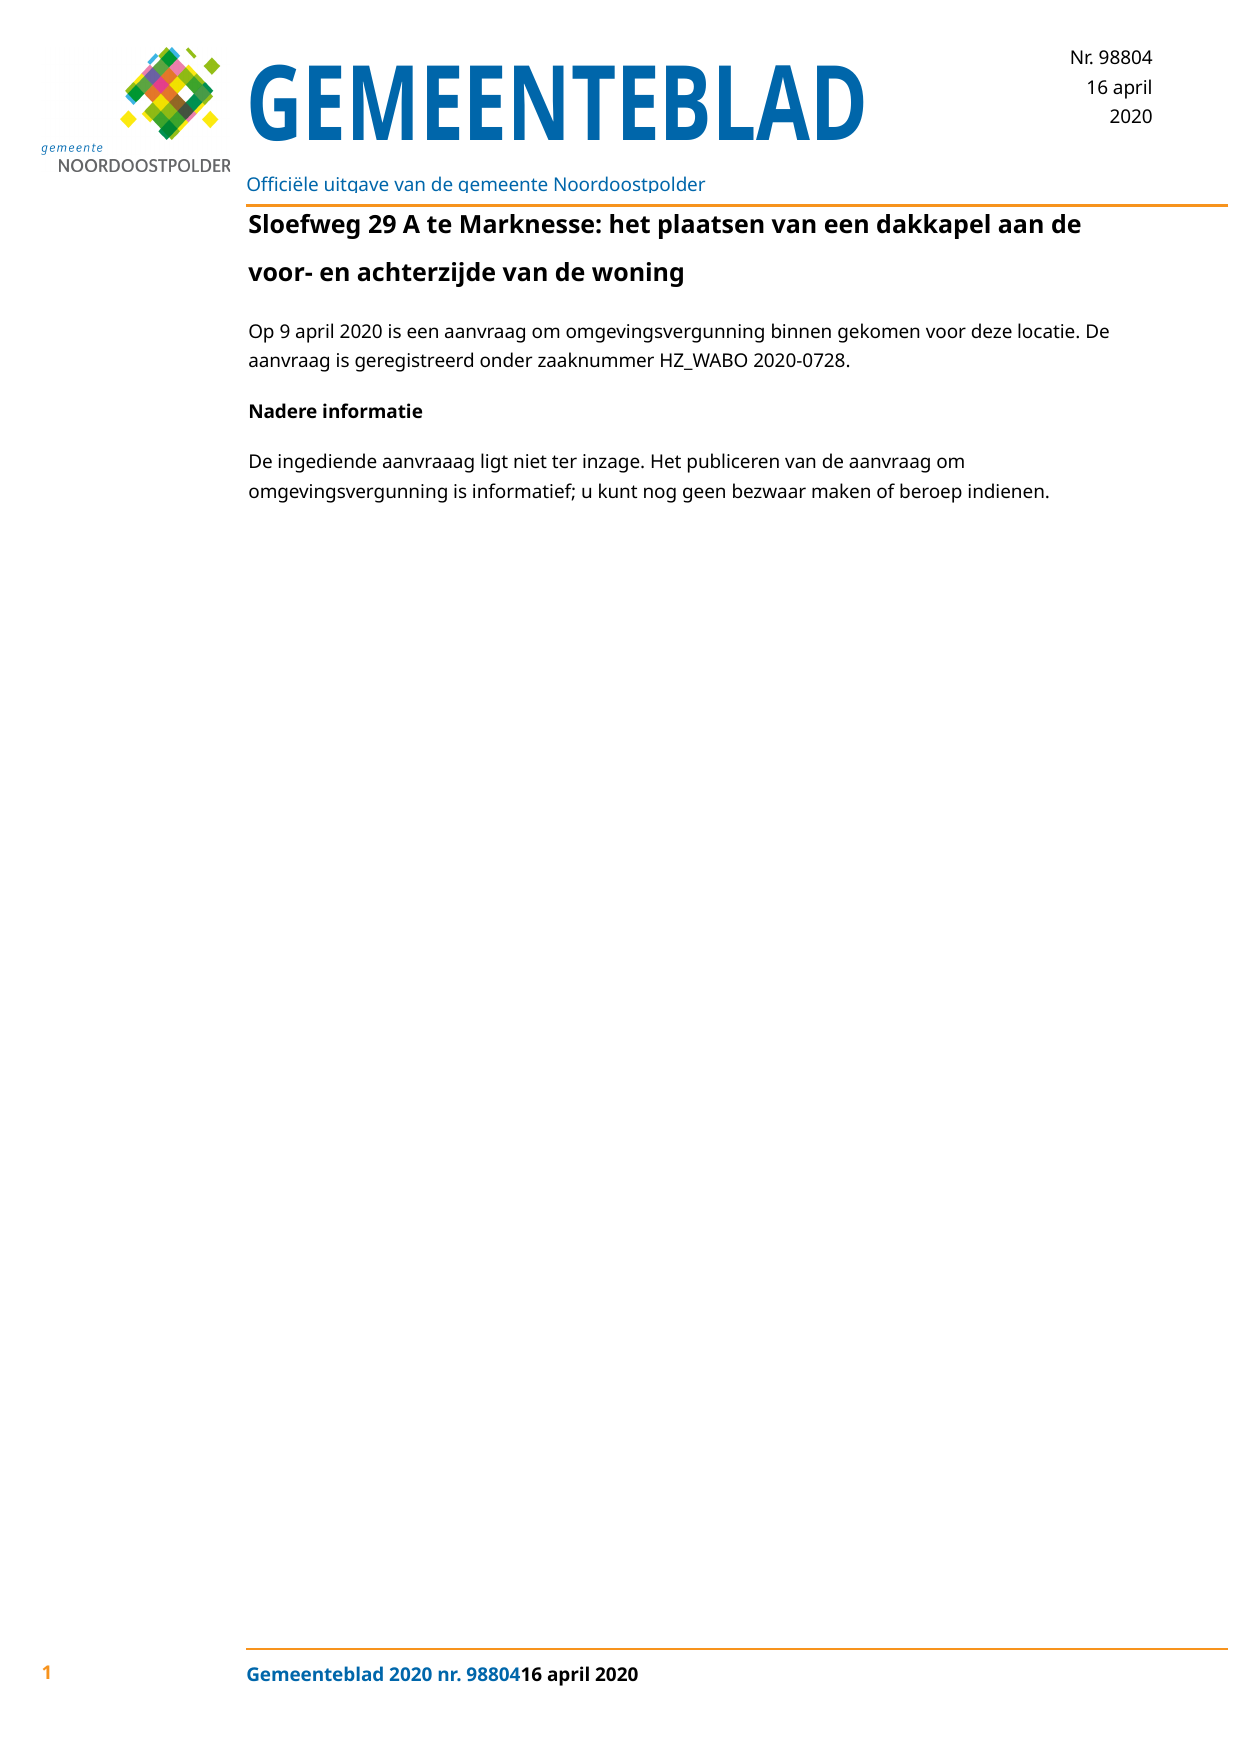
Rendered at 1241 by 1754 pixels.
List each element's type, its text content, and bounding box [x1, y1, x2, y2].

text Nadere informatie [248, 398, 1152, 424]
text Sloefweg 29 A te Marknesse: het plaatsen van een dakkapel aan de voor- en achterzijde van de woning [248, 207, 1152, 288]
text Op 9 april 2020 is een aanvraag om omgevingsvergunning binnen gekomen voor deze locatie. De aanvraag is geregistreerd onder zaaknummer HZ_WABO 2020-0728. [248, 318, 1152, 373]
picture [41, 47, 231, 172]
text De ingediende aanvraaag ligt niet ter inzage. Het publiceren van de aanvraag om omgevingsvergunning is informatief; u kunt nog geen bezwaar maken of beroep indienen. [248, 448, 1152, 504]
